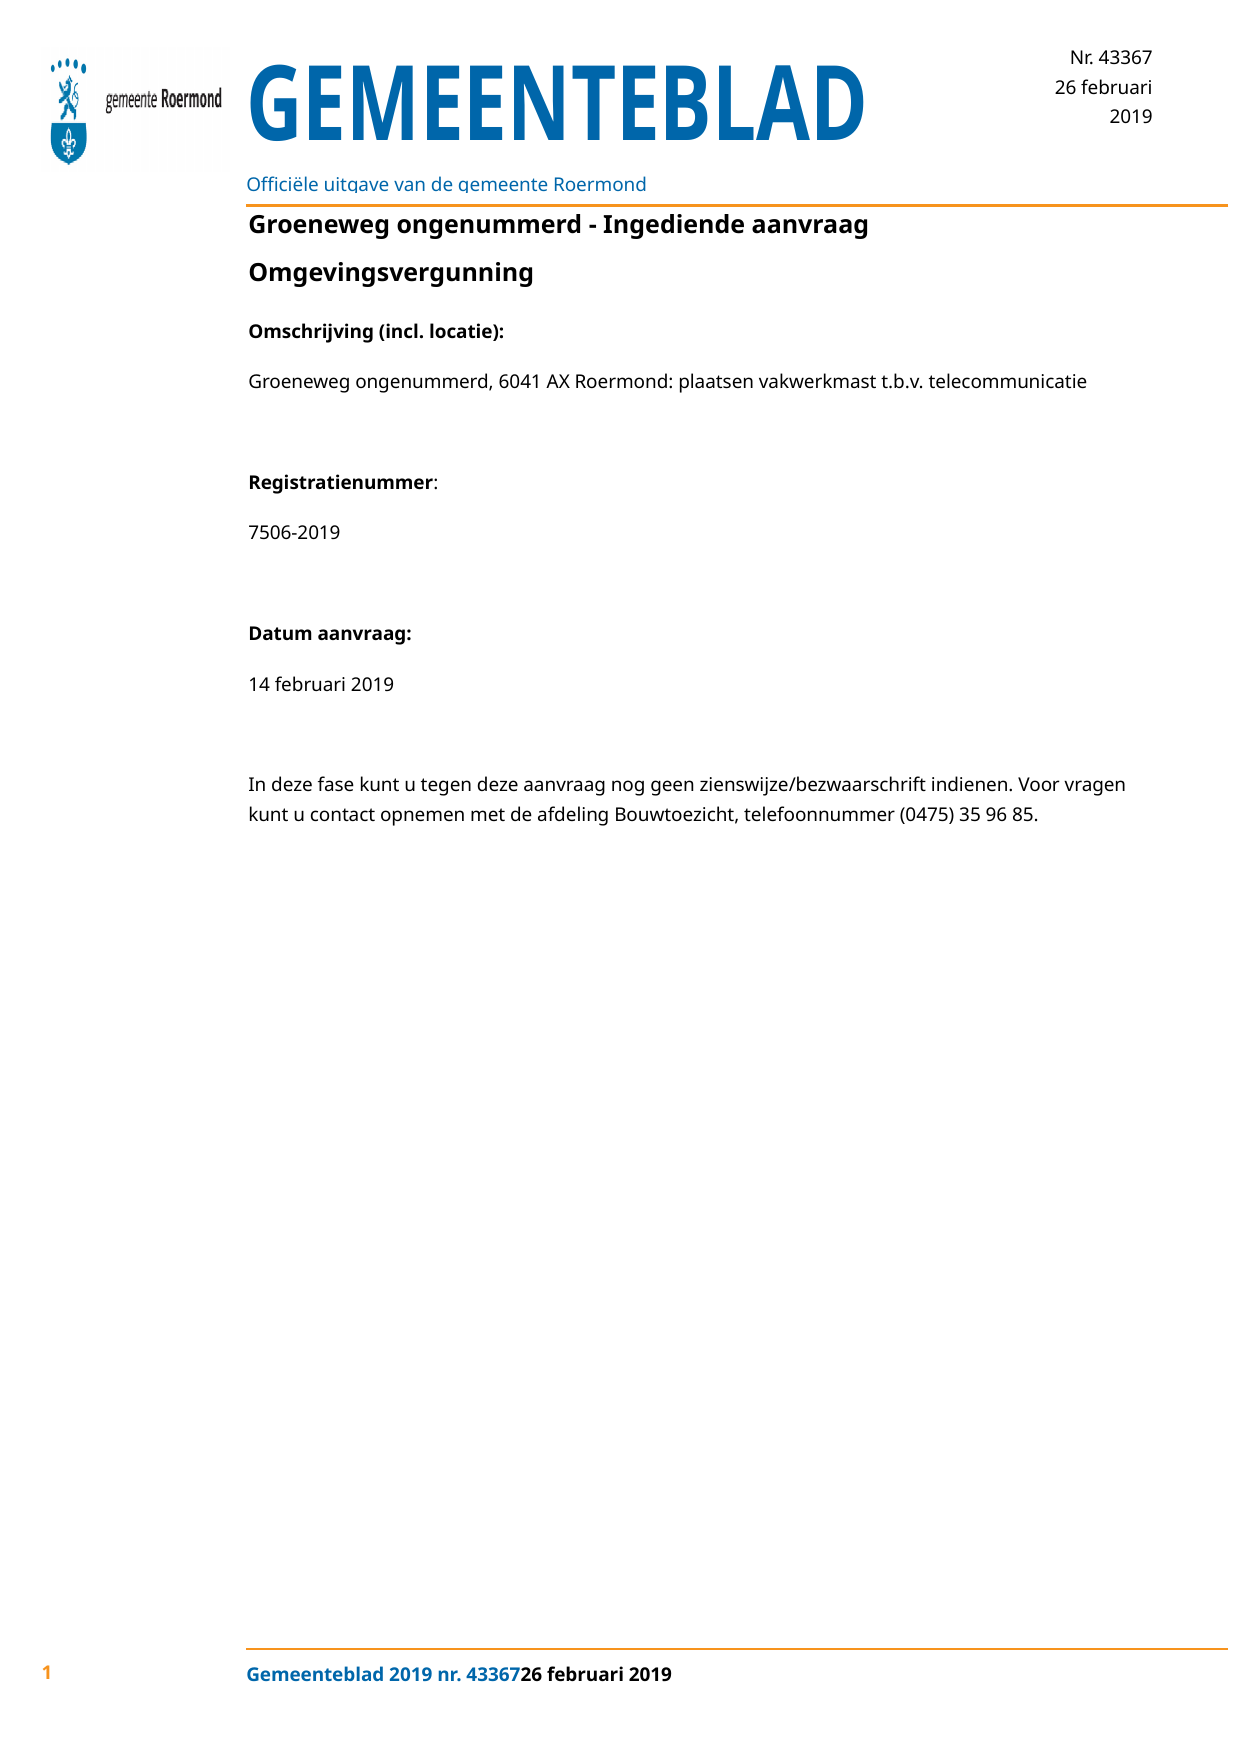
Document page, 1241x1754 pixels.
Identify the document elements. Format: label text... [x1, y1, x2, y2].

text Datum aanvraag: [248, 620, 1152, 646]
text Groeneweg ongenummerd, 6041 AX Roermond: plaatsen vakwerkmast t.b.v. telecommunicatie [248, 368, 1152, 394]
text Omschrijving (incl. locatie): [248, 318, 1152, 344]
text 14 februari 2019 [248, 671, 1152, 697]
picture [41, 47, 231, 172]
text In deze fase kunt u tegen deze aanvraag nog geen zienswijze/bezwaarschrift indienen. Voor vragen kunt u contact opnemen met de afdeling Bouwtoezicht, telefoonnummer (0475) 35 96 85. [248, 772, 1152, 827]
text Registratienummer: [248, 469, 1152, 495]
text Groeneweg ongenummerd - Ingediende aanvraag Omgevingsvergunning [248, 207, 1152, 288]
text 7506-2019 [248, 519, 1152, 545]
